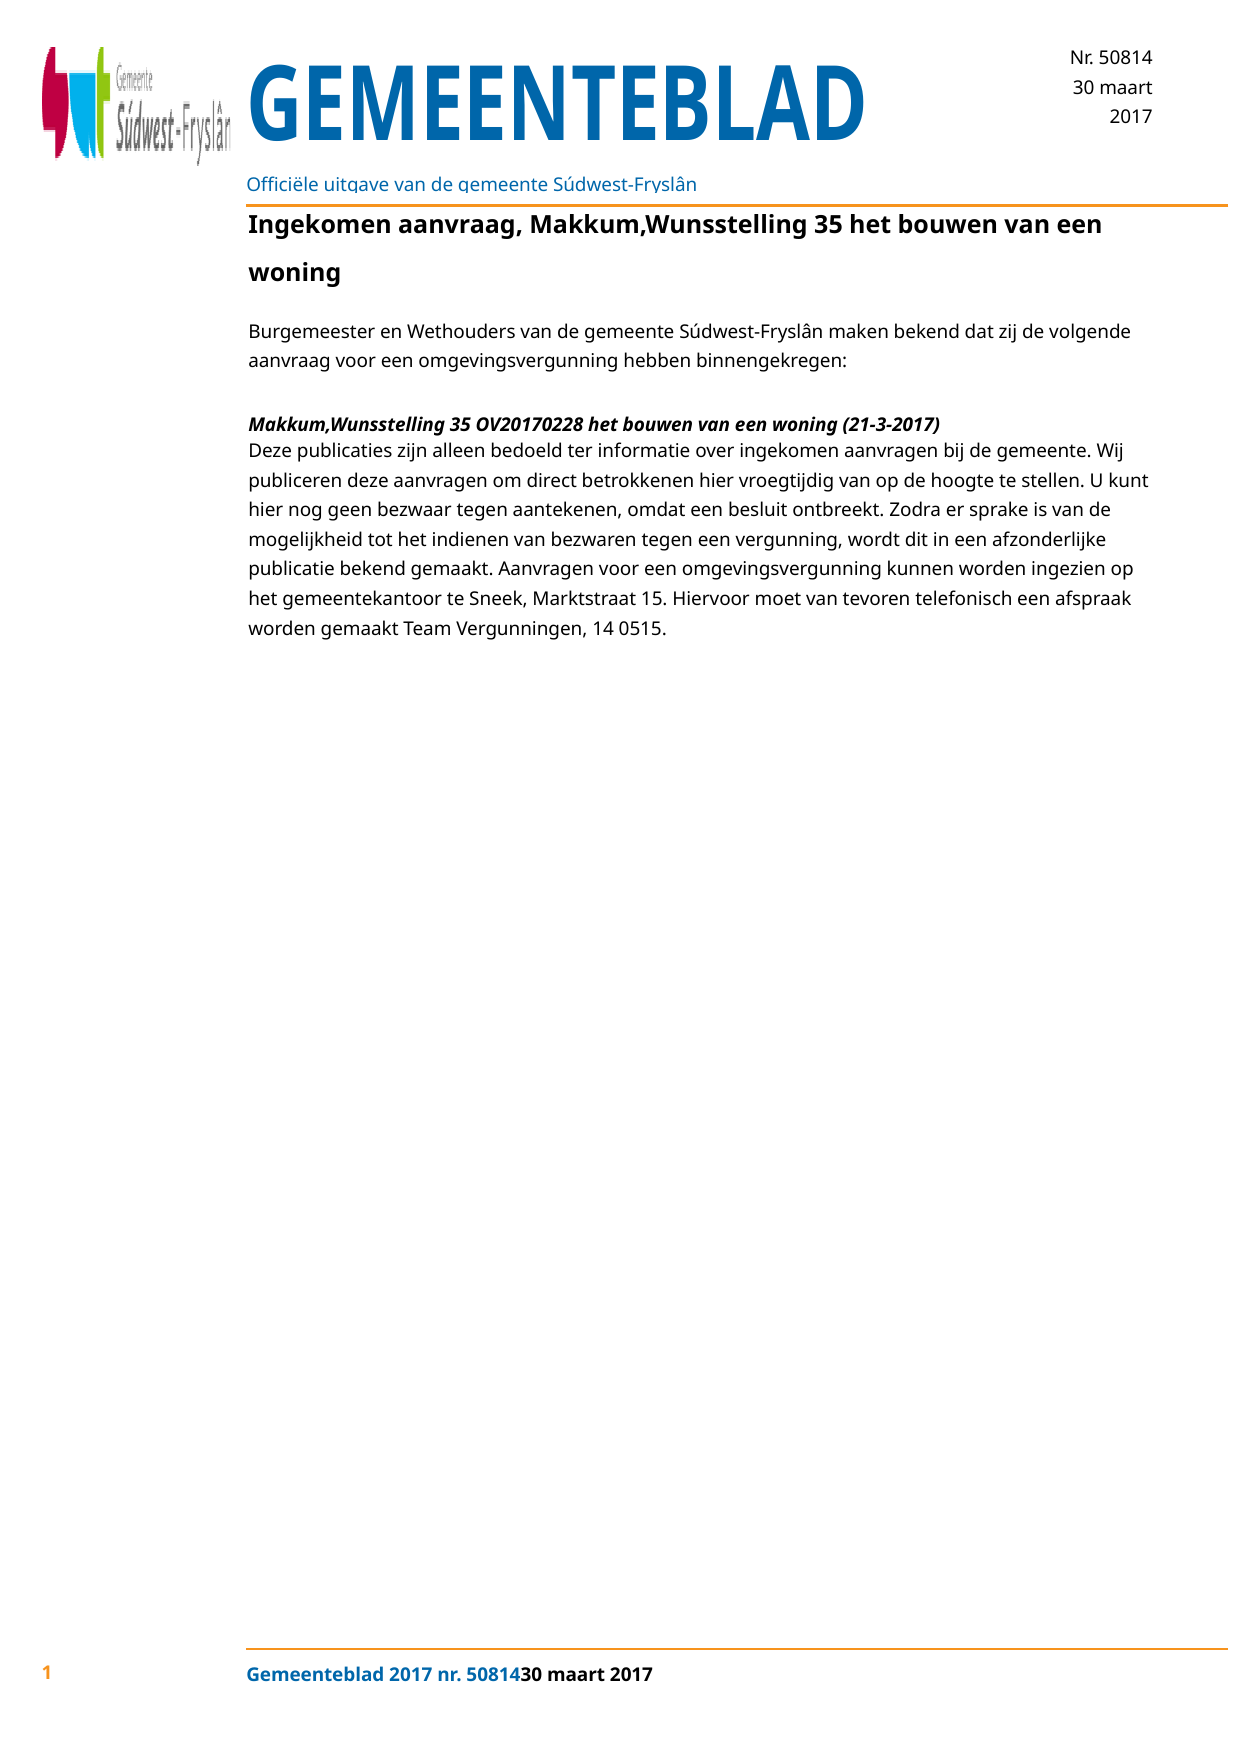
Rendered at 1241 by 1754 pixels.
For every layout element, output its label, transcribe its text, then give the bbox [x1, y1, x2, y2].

text Deze publicaties zijn alleen bedoeld ter informatie over ingekomen aanvragen bij de gemeente. Wij publiceren deze aanvragen om direct betrokkenen hier vroegtijdig van op de hoogte te stellen. U kunt hier nog geen bezwaar tegen aantekenen, omdat een besluit ontbreekt. Zodra er sprake is van de mogelijkheid tot het indienen van bezwaren tegen een vergunning, wordt dit in een afzonderlijke publicatie bekend gemaakt. Aanvragen voor een omgevingsvergunning kunnen worden ingezien op het gemeentekantoor te Sneek, Marktstraat 15. Hiervoor moet van tevoren telefonisch een afspraak worden gemaakt Team Vergunningen, 14 0515. [248, 437, 1152, 640]
text Ingekomen aanvraag, Makkum,Wunsstelling 35 het bouwen van een woning [248, 207, 1152, 288]
text Makkum,Wunsstelling 35 OV20170228 het bouwen van een woning (21-3-2017) [248, 411, 1152, 437]
text Burgemeester en Wethouders van de gemeente Súdwest-Fryslân maken bekend dat zij de volgende aanvraag voor een omgevingsvergunning hebben binnengekregen: [248, 318, 1152, 373]
picture [41, 47, 231, 172]
